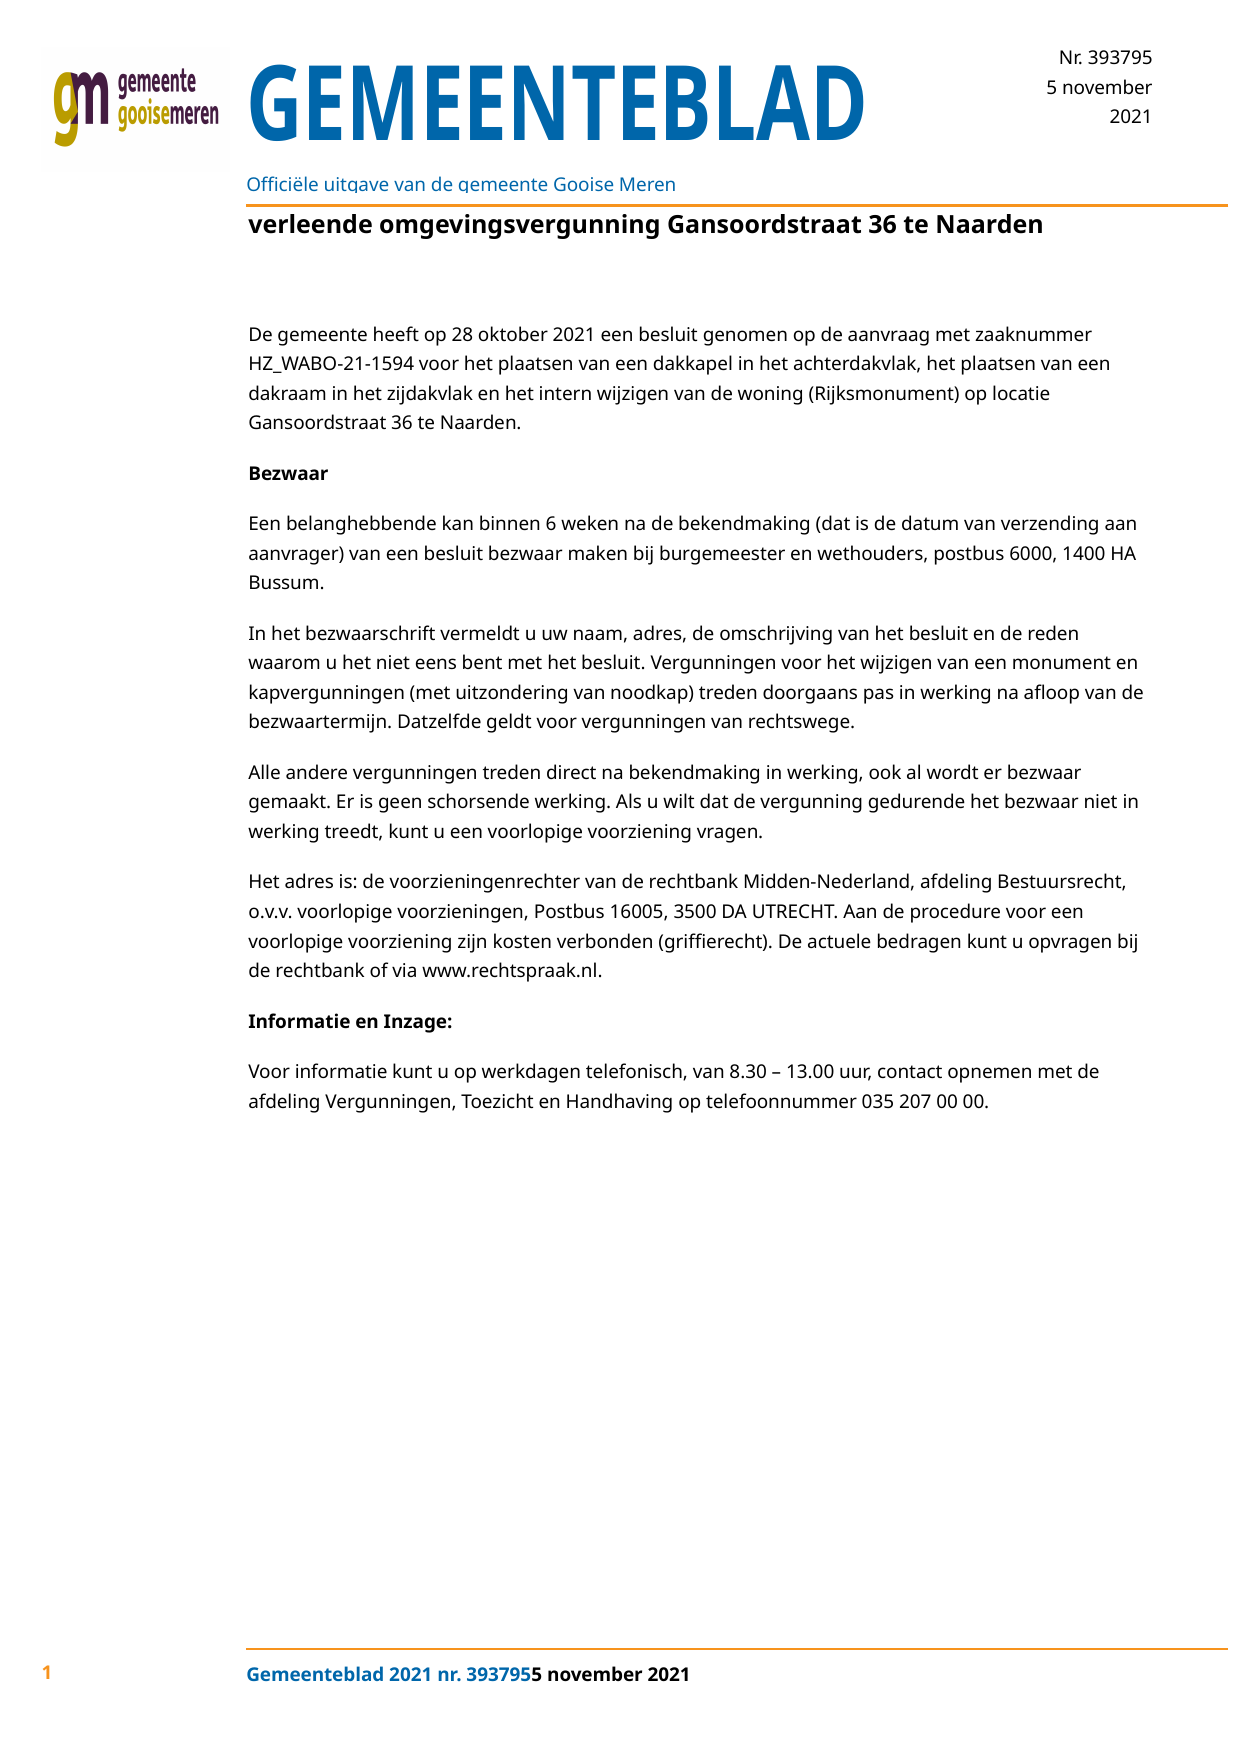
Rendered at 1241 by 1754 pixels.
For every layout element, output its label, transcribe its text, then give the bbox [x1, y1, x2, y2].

picture [41, 47, 231, 172]
text Een belanghebbende kan binnen 6 weken na de bekendmaking (dat is de datum van verzending aan aanvrager) van een besluit bezwaar maken bij burgemeester en wethouders, postbus 6000, 1400 HA Bussum. [248, 510, 1152, 595]
text Bezwaar [248, 460, 1152, 486]
text Voor informatie kunt u op werkdagen telefonisch, van 8.30 – 13.00 uur, contact opnemen met de afdeling Vergunningen, Toezicht en Handhaving op telefoonnummer 035 207 00 00. [248, 1058, 1152, 1113]
text De gemeente heeft op 28 oktober 2021 een besluit genomen op de aanvraag met zaaknummer HZ_WABO-21-1594 voor het plaatsen van een dakkapel in het achterdakvlak, het plaatsen van een dakraam in het zijdakvlak en het intern wijzigen van de woning (Rijksmonument) op locatie Gansoordstraat 36 te Naarden. [248, 321, 1152, 435]
text verleende omgevingsvergunning Gansoordstraat 36 te Naarden [248, 207, 1152, 241]
text Het adres is: de voorzieningenrechter van de rechtbank Midden-Nederland, afdeling Bestuursrecht, o.v.v. voorlopige voorzieningen, Postbus 16005, 3500 DA UTRECHT. Aan de procedure voor een voorlopige voorziening zijn kosten verbonden (griffierecht). De actuele bedragen kunt u opvragen bij de rechtbank of via www.rechtspraak.nl. [248, 869, 1152, 983]
text Informatie en Inzage: [248, 1008, 1152, 1033]
text Alle andere vergunningen treden direct na bekendmaking in werking, ook al wordt er bezwaar gemaakt. Er is geen schorsende werking. Als u wilt dat de vergunning gedurende het bezwaar niet in werking treedt, kunt u een voorlopige voorziening vragen. [248, 759, 1152, 844]
text In het bezwaarschrift vermeldt u uw naam, adres, de omschrijving van het besluit en de reden waarom u het niet eens bent met het besluit. Vergunningen voor het wijzigen van een monument en kapvergunningen (met uitzondering van noodkap) treden doorgaans pas in werking na afloop van de bezwaartermijn. Datzelfde geldt voor vergunningen van rechtswege. [248, 620, 1152, 734]
